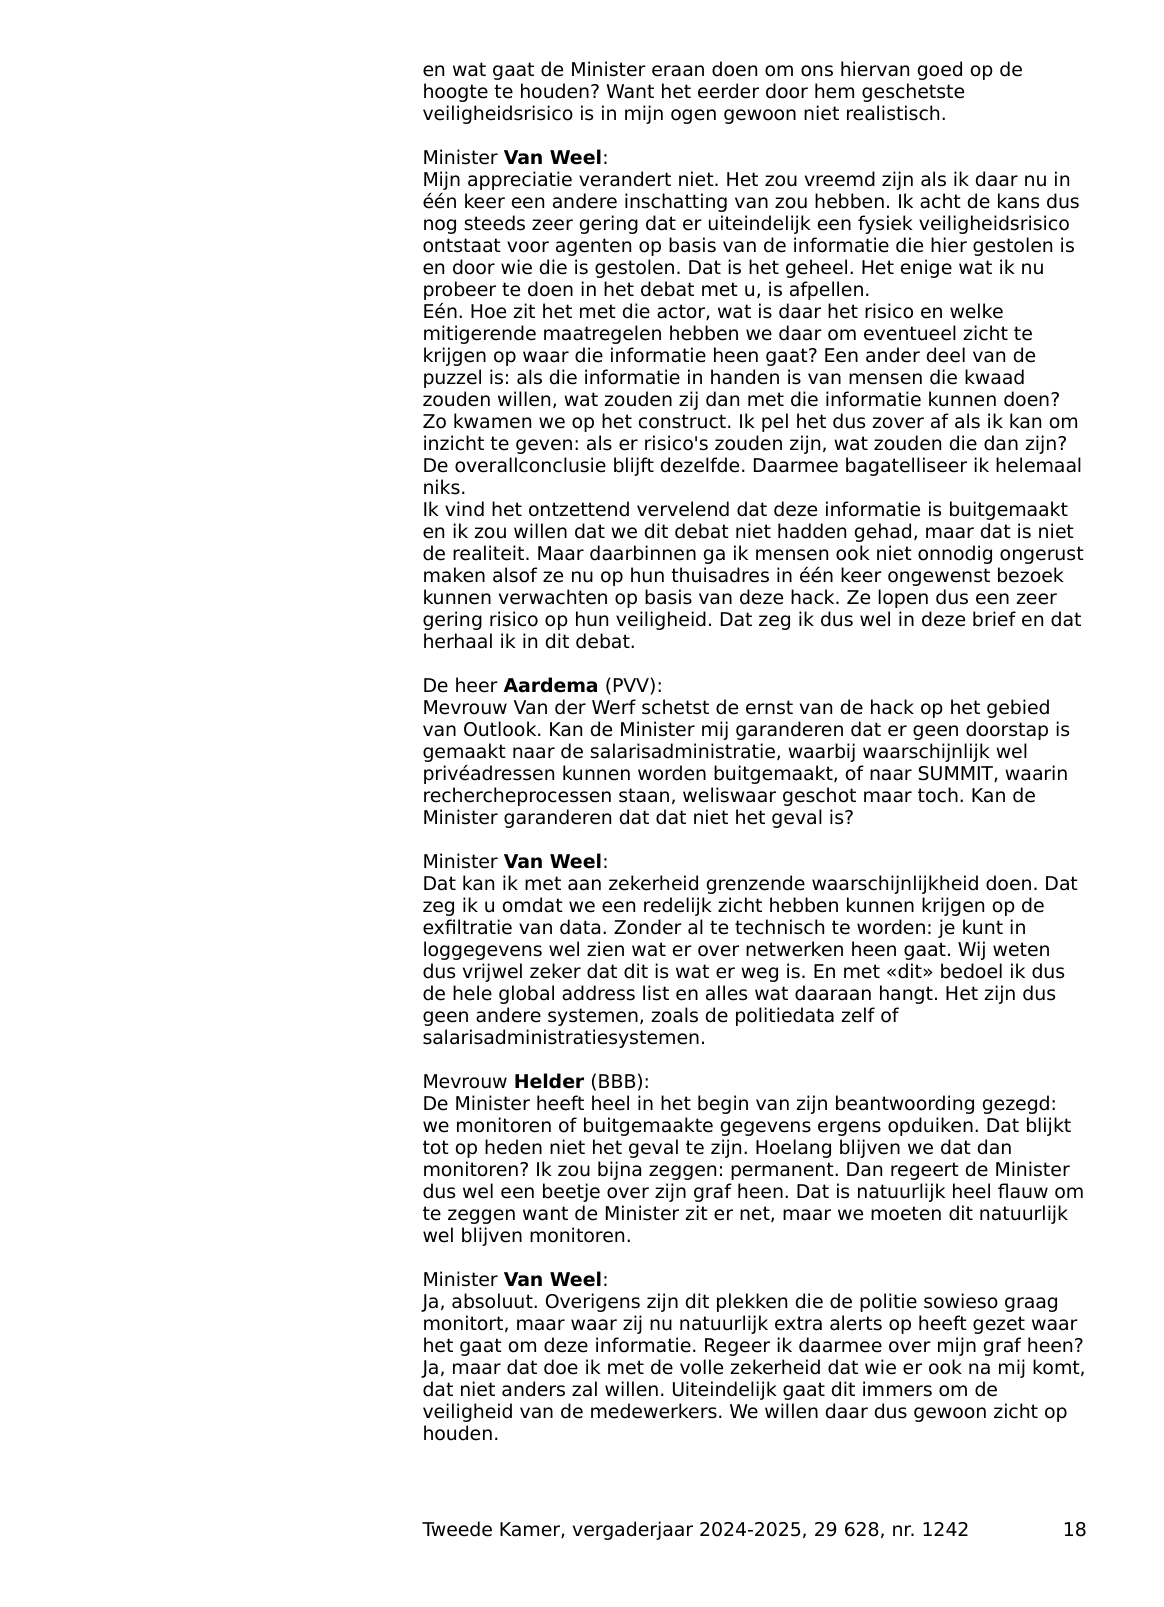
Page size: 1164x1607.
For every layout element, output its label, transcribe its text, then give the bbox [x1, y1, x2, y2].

text Mevrouw Van der Werf schetst de ernst van de hack op het gebied van Outlook. Kan de Minister mij garanderen dat er geen doorstap is gemaakt naar de salarisadministratie, waarbij waarschijnlijk wel privéadressen kunnen worden buitgemaakt, of naar SUMMIT, waarin rechercheprocessen staan, weliswaar geschot maar toch. Kan de Minister garanderen dat dat niet het geval is? [422, 697, 1087, 829]
text Ik vind het ontzettend vervelend dat deze informatie is buitgemaakt en ik zou willen dat we dit debat niet hadden gehad, maar dat is niet de realiteit. Maar daarbinnen ga ik mensen ook niet onnodig ongerust maken alsof ze nu op hun thuisadres in één keer ongewenst bezoek kunnen verwachten op basis van deze hack. Ze lopen dus een zeer gering risico op hun veiligheid. Dat zeg ik dus wel in deze brief en dat herhaal ik in dit debat. [422, 499, 1087, 653]
text Mijn appreciatie verandert niet. Het zou vreemd zijn als ik daar nu in één keer een andere inschatting van zou hebben. Ik acht de kans dus nog steeds zeer gering dat er uiteindelijk een fysiek veiligheidsrisico ontstaat voor agenten op basis van de informatie die hier gestolen is en door wie die is gestolen. Dat is het geheel. Het enige wat ik nu probeer te doen in het debat met u, is afpellen. [422, 169, 1087, 301]
text Minister Van Weel: [422, 1269, 1087, 1291]
text Minister Van Weel: [422, 851, 1087, 873]
text Mevrouw Helder (BBB): [422, 1071, 1087, 1093]
text De Minister heeft heel in het begin van zijn beantwoording gezegd: we monitoren of buitgemaakte gegevens ergens opduiken. Dat blijkt tot op heden niet het geval te zijn. Hoelang blijven we dat dan monitoren? Ik zou bijna zeggen: permanent. Dan regeert de Minister dus wel een beetje over zijn graf heen. Dat is natuurlijk heel flauw om te zeggen want de Minister zit er net, maar we moeten dit natuurlijk wel blijven monitoren. [422, 1093, 1087, 1247]
text Dat kan ik met aan zekerheid grenzende waarschijnlijkheid doen. Dat zeg ik u omdat we een redelijk zicht hebben kunnen krijgen op de exfiltratie van data. Zonder al te technisch te worden: je kunt in loggegevens wel zien wat er over netwerken heen gaat. Wij weten dus vrijwel zeker dat dit is wat er weg is. En met «dit» bedoel ik dus de hele global address list en alles wat daaraan hangt. Het zijn dus geen andere systemen, zoals de politiedata zelf of salarisadministratiesystemen. [422, 873, 1087, 1049]
text en wat gaat de Minister eraan doen om ons hiervan goed op de hoogte te houden? Want het eerder door hem geschetste veiligheidsrisico is in mijn ogen gewoon niet realistisch. [422, 59, 1087, 125]
text De heer Aardema (PVV): [422, 675, 1087, 697]
text Ja, absoluut. Overigens zijn dit plekken die de politie sowieso graag monitort, maar waar zij nu natuurlijk extra alerts op heeft gezet waar het gaat om deze informatie. Regeer ik daarmee over mijn graf heen? Ja, maar dat doe ik met de volle zekerheid dat wie er ook na mij komt, dat niet anders zal willen. Uiteindelijk gaat dit immers om de veiligheid van de medewerkers. We willen daar dus gewoon zicht op houden. [422, 1291, 1087, 1445]
text Eén. Hoe zit het met die actor, wat is daar het risico en welke mitigerende maatregelen hebben we daar om eventueel zicht te krijgen op waar die informatie heen gaat? Een ander deel van de puzzel is: als die informatie in handen is van mensen die kwaad zouden willen, wat zouden zij dan met die informatie kunnen doen? Zo kwamen we op het construct. Ik pel het dus zover af als ik kan om inzicht te geven: als er risico's zouden zijn, wat zouden die dan zijn? De overallconclusie blijft dezelfde. Daarmee bagatelliseer ik helemaal niks. [422, 301, 1087, 499]
text Minister Van Weel: [422, 147, 1087, 169]
